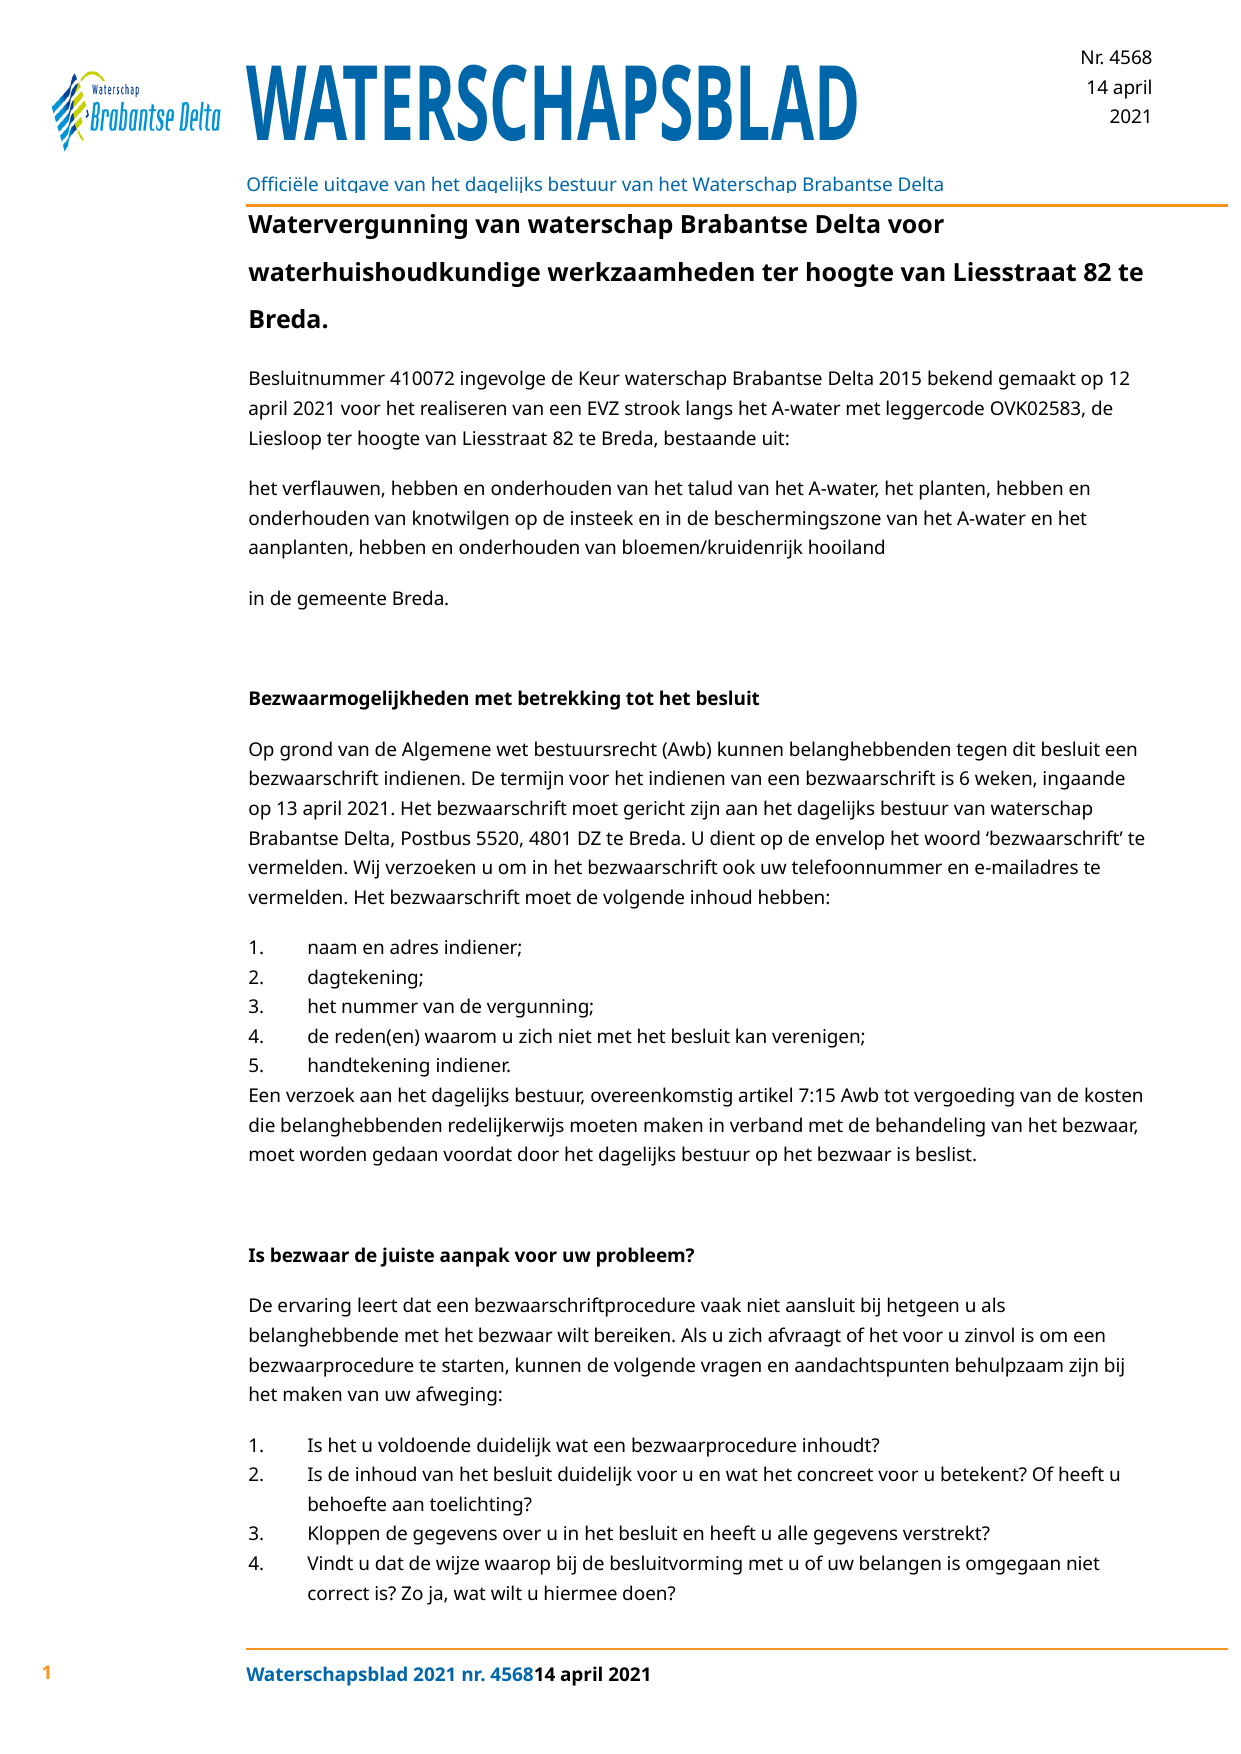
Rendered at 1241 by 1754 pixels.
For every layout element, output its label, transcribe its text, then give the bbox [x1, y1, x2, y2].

list Vindt u dat de wijze waarop bij de besluitvorming met u of uw belangen is omgegaan niet correct is? Zo ja, wat wilt u hiermee doen? [248, 1550, 1152, 1605]
list Is de inhoud van het besluit duidelijk voor u en wat het concreet voor u betekent? Of heeft u behoefte aan toelichting? [248, 1461, 1152, 1517]
list handtekening indiener. [248, 1053, 1152, 1078]
list dagtekening; [248, 964, 1152, 989]
text Is bezwaar de juiste aanpak voor uw probleem? [248, 1242, 1152, 1268]
text het verflauwen, hebben en onderhouden van het talud van het A-water, het planten, hebben en onderhouden van knotwilgen op de insteek en in de beschermingszone van het A-water en het aanplanten, hebben en onderhouden van bloemen/kruidenrijk hooiland [248, 475, 1152, 560]
text Een verzoek aan het dagelijks bestuur, overeenkomstig artikel 7:15 Awb tot vergoeding van de kosten die belanghebbenden redelijkerwijs moeten maken in verband met de behandeling van het bezwaar, moet worden gedaan voordat door het dagelijks bestuur op het bezwaar is beslist. [248, 1082, 1152, 1167]
list het nummer van de vergunning; [248, 993, 1152, 1019]
list Kloppen de gegevens over u in het besluit en heeft u alle gegevens verstrekt? [248, 1521, 1152, 1546]
text Besluitnummer 410072 ingevolge de Keur waterschap Brabantse Delta 2015 bekend gemaakt op 12 april 2021 voor het realiseren van een EVZ strook langs het A-water met leggercode OVK02583, de Liesloop ter hoogte van Liesstraat 82 te Breda, bestaande uit: [248, 366, 1152, 450]
list naam en adres indiener; [248, 934, 1152, 960]
picture [41, 47, 231, 172]
text Watervergunning van waterschap Brabantse Delta voor waterhuishoudkundige werkzaamheden ter hoogte van Liesstraat 82 te Breda. [248, 207, 1152, 336]
text in de gemeente Breda. [248, 585, 1152, 610]
text Op grond van de Algemene wet bestuursrecht (Awb) kunnen belanghebbenden tegen dit besluit een bezwaarschrift indienen. De termijn voor het indienen van een bezwaarschrift is 6 weken, ingaande op 13 april 2021. Het bezwaarschrift moet gericht zijn aan het dagelijks bestuur van waterschap Brabantse Delta, Postbus 5520, 4801 DZ te Breda. U dient op de envelop het woord ‘bezwaarschrift’ te vermelden. Wij verzoeken u om in het bezwaarschrift ook uw telefoonnummer en e‑mailadres te vermelden. Het bezwaarschrift moet de volgende inhoud hebben: [248, 736, 1152, 909]
list Is het u voldoende duidelijk wat een bezwaarprocedure inhoudt? [248, 1432, 1152, 1457]
list de reden(en) waarom u zich niet met het besluit kan verenigen; [248, 1023, 1152, 1049]
text De ervaring leert dat een bezwaarschriftprocedure vaak niet aansluit bij hetgeen u als belanghebbende met het bezwaar wilt bereiken. Als u zich afvraagt of het voor u zinvol is om een bezwaarprocedure te starten, kunnen de volgende vragen en aandachtspunten behulpzaam zijn bij het maken van uw afweging: [248, 1293, 1152, 1407]
text Bezwaarmogelijkheden met betrekking tot het besluit [248, 686, 1152, 711]
